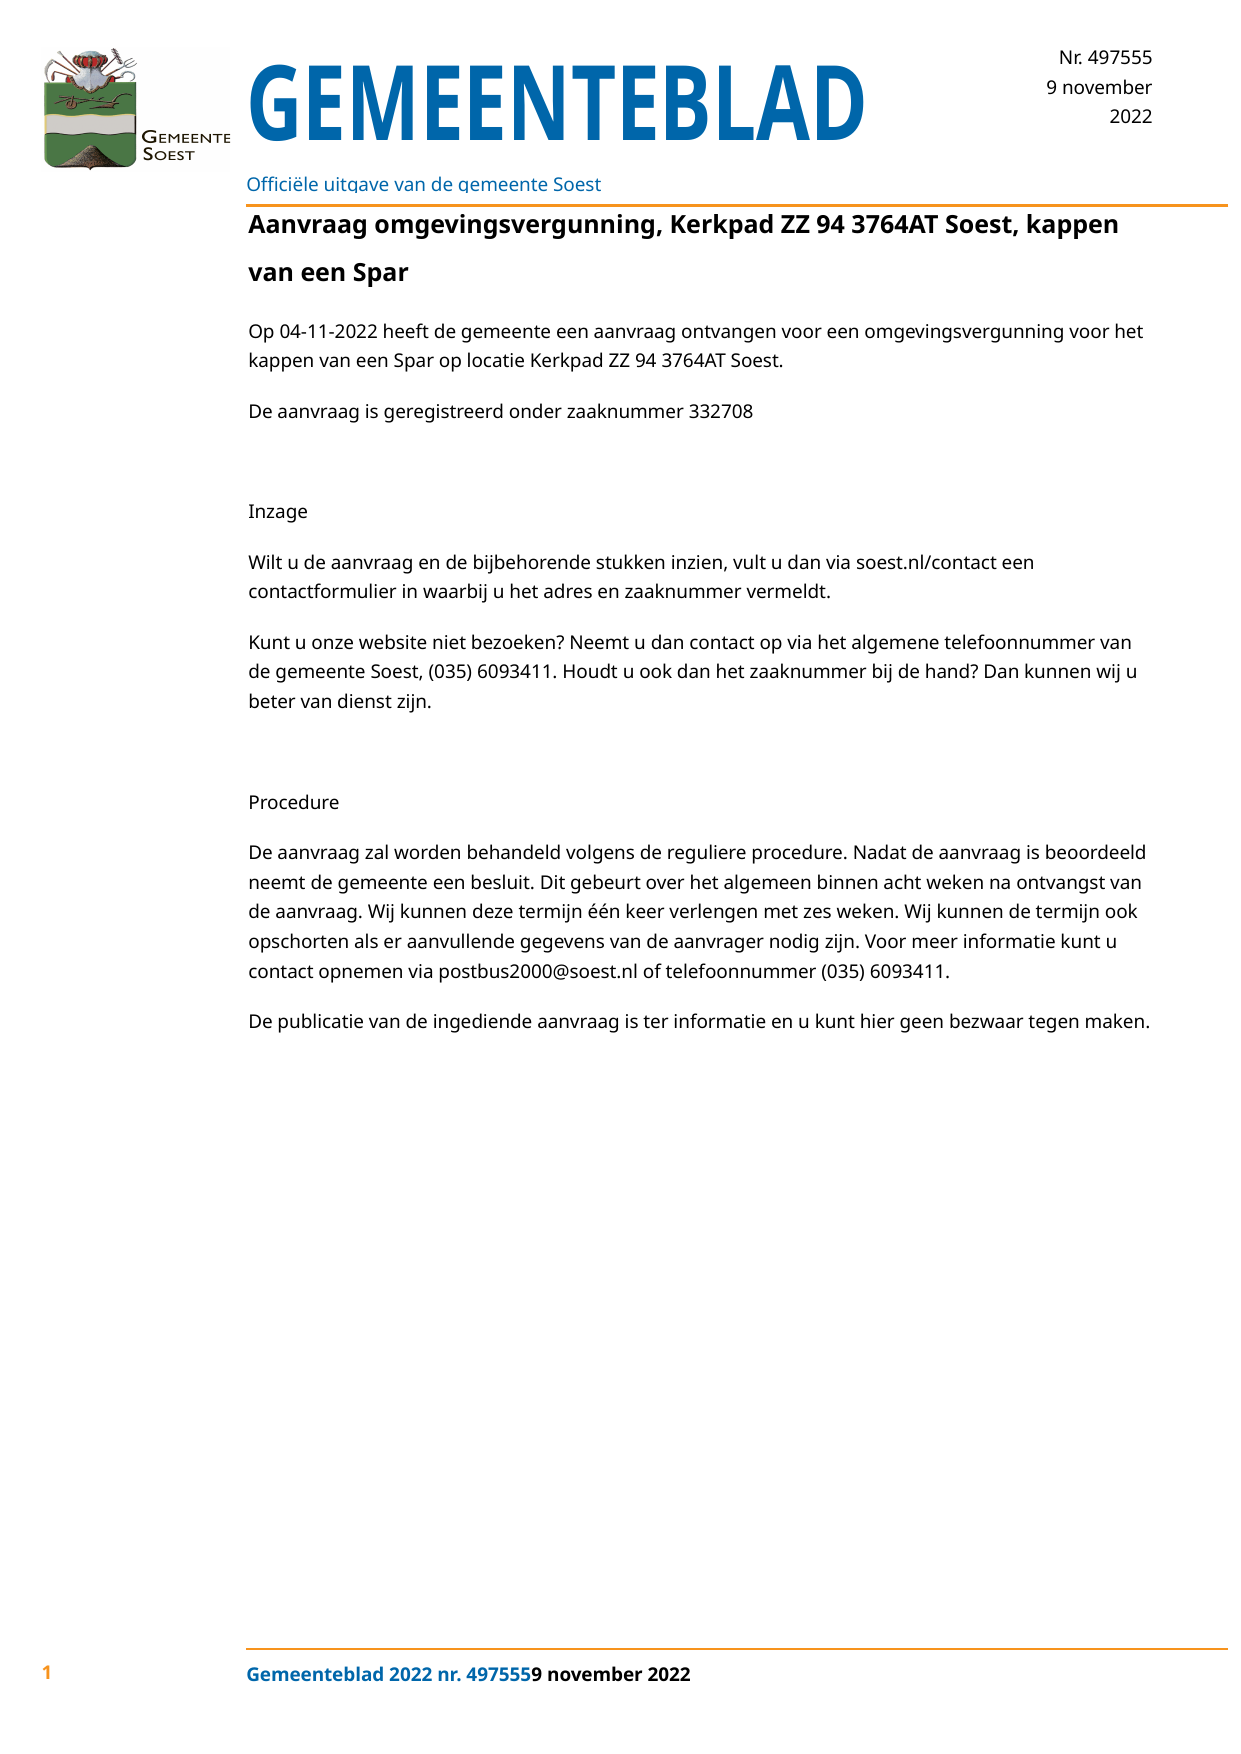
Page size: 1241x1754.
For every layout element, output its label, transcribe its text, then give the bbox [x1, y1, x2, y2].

text Aanvraag omgevingsvergunning, Kerkpad ZZ 94 3764AT Soest, kappen van een Spar [248, 207, 1152, 288]
text Kunt u onze website niet bezoeken? Neemt u dan contact op via het algemene telefoonnummer van de gemeente Soest, (035) 6093411. Houdt u ook dan het zaaknummer bij de hand? Dan kunnen wij u beter van dienst zijn. [248, 629, 1152, 714]
text De aanvraag zal worden behandeld volgens de reguliere procedure. Nadat de aanvraag is beoordeeld neemt de gemeente een besluit. Dit gebeurt over het algemeen binnen acht weken na ontvangst van de aanvraag. Wij kunnen deze termijn één keer verlengen met zes weken. Wij kunnen de termijn ook opschorten als er aanvullende gegevens van de aanvrager nodig zijn. Voor meer informatie kunt u contact opnemen via postbus2000@soest.nl of telefoonnummer (035) 6093411. [248, 839, 1152, 984]
text Procedure [248, 789, 1152, 815]
text De aanvraag is geregistreerd onder zaaknummer 332708 [248, 398, 1152, 424]
text Inzage [248, 499, 1152, 524]
text Op 04-11-2022 heeft de gemeente een aanvraag ontvangen voor een omgevingsvergunning voor het kappen van een Spar op locatie Kerkpad ZZ 94 3764AT Soest. [248, 318, 1152, 373]
text De publicatie van de ingediende aanvraag is ter informatie en u kunt hier geen bezwaar tegen maken. [248, 1008, 1152, 1034]
picture [41, 47, 231, 172]
text Wilt u de aanvraag en de bijbehorende stukken inzien, vult u dan via soest.nl/contact een contactformulier in waarbij u het adres en zaaknummer vermeldt. [248, 549, 1152, 604]
